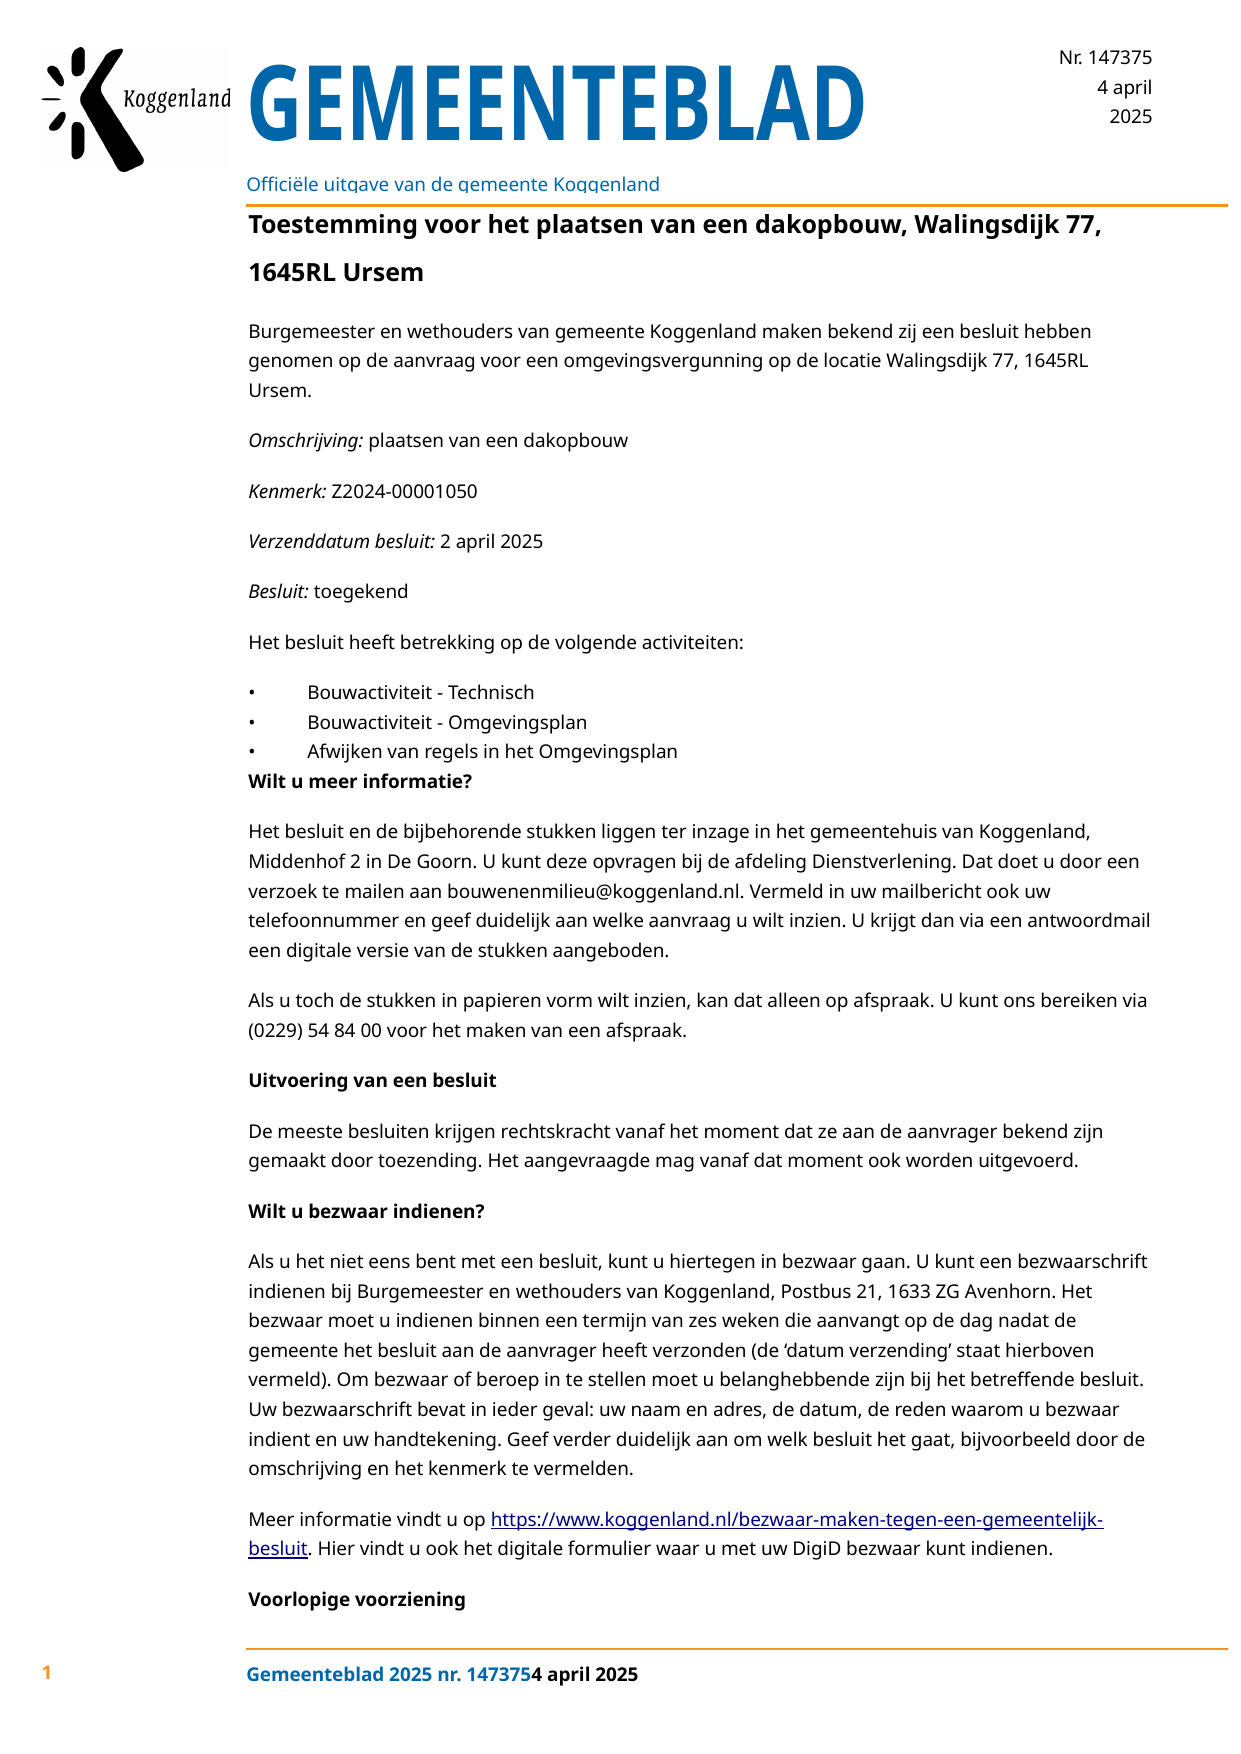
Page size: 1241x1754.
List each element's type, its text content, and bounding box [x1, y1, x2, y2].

list Bouwactiviteit - Technisch [248, 679, 1152, 705]
text Als u het niet eens bent met een besluit, kunt u hiertegen in bezwaar gaan. U kunt een bezwaarschrift indienen bij Burgemeester en wethouders van Koggenland, Postbus 21, 1633 ZG Avenhorn. Het bezwaar moet u indienen binnen een termijn van zes weken die aanvangt op de dag nadat de gemeente het besluit aan de aanvrager heeft verzonden (de ‘datum verzending’ staat hierboven vermeld). Om bezwaar of beroep in te stellen moet u belanghebbende zijn bij het betreffende besluit. Uw bezwaarschrift bevat in ieder geval: uw naam en adres, de datum, de reden waarom u bezwaar indient en uw handtekening. Geef verder duidelijk aan om welk besluit het gaat, bijvoorbeeld door de omschrijving en het kenmerk te vermelden. [248, 1248, 1152, 1481]
text Als u toch de stukken in papieren vorm wilt inzien, kan dat alleen op afspraak. U kunt ons bereiken via (0229) 54 84 00 voor het maken van een afspraak. [248, 987, 1152, 1043]
text Verzenddatum besluit: 2 april 2025 [248, 528, 1152, 554]
list Afwijken van regels in het Omgevingsplan [248, 739, 1152, 764]
picture [41, 47, 231, 172]
text Toestemming voor het plaatsen van een dakopbouw, Walingsdijk 77, 1645RL Ursem [248, 207, 1152, 288]
text Het besluit en de bijbehorende stukken liggen ter inzage in het gemeentehuis van Koggenland, Middenhof 2 in De Goorn. U kunt deze opvragen bij de afdeling Dienstverlening. Dat doet u door een verzoek te mailen aan bouwenenmilieu@koggenland.nl. Vermeld in uw mailbericht ook uw telefoonnummer en geef duidelijk aan welke aanvraag u wilt inzien. U krijgt dan via een antwoordmail een digitale versie van de stukken aangeboden. [248, 819, 1152, 963]
text Wilt u meer informatie? [248, 768, 1152, 794]
text Omschrijving: plaatsen van een dakopbouw [248, 427, 1152, 453]
list Bouwactiviteit - Omgevingsplan [248, 709, 1152, 735]
text Kenmerk: Z2024-00001050 [248, 478, 1152, 504]
text Wilt u bezwaar indienen? [248, 1198, 1152, 1224]
text Besluit: toegekend [248, 579, 1152, 604]
text Voorlopige voorziening [248, 1586, 1152, 1612]
text De meeste besluiten krijgen rechtskracht vanaf het moment dat ze aan de aanvrager bekend zijn gemaakt door toezending. Het aangevraagde mag vanaf dat moment ook worden uitgevoerd. [248, 1118, 1152, 1173]
text Het besluit heeft betrekking op de volgende activiteiten: [248, 629, 1152, 655]
text Burgemeester en wethouders van gemeente Koggenland maken bekend zij een besluit hebben genomen op de aanvraag voor een omgevingsvergunning op de locatie Walingsdijk 77, 1645RL Ursem. [248, 318, 1152, 403]
text Uitvoering van een besluit [248, 1067, 1152, 1093]
text Meer informatie vindt u op https://www.koggenland.nl/bezwaar-maken-tegen-een-gemeentelijk-besluit. Hier vindt u ook het digitale formulier waar u met uw DigiD bezwaar kunt indienen. [248, 1506, 1152, 1561]
